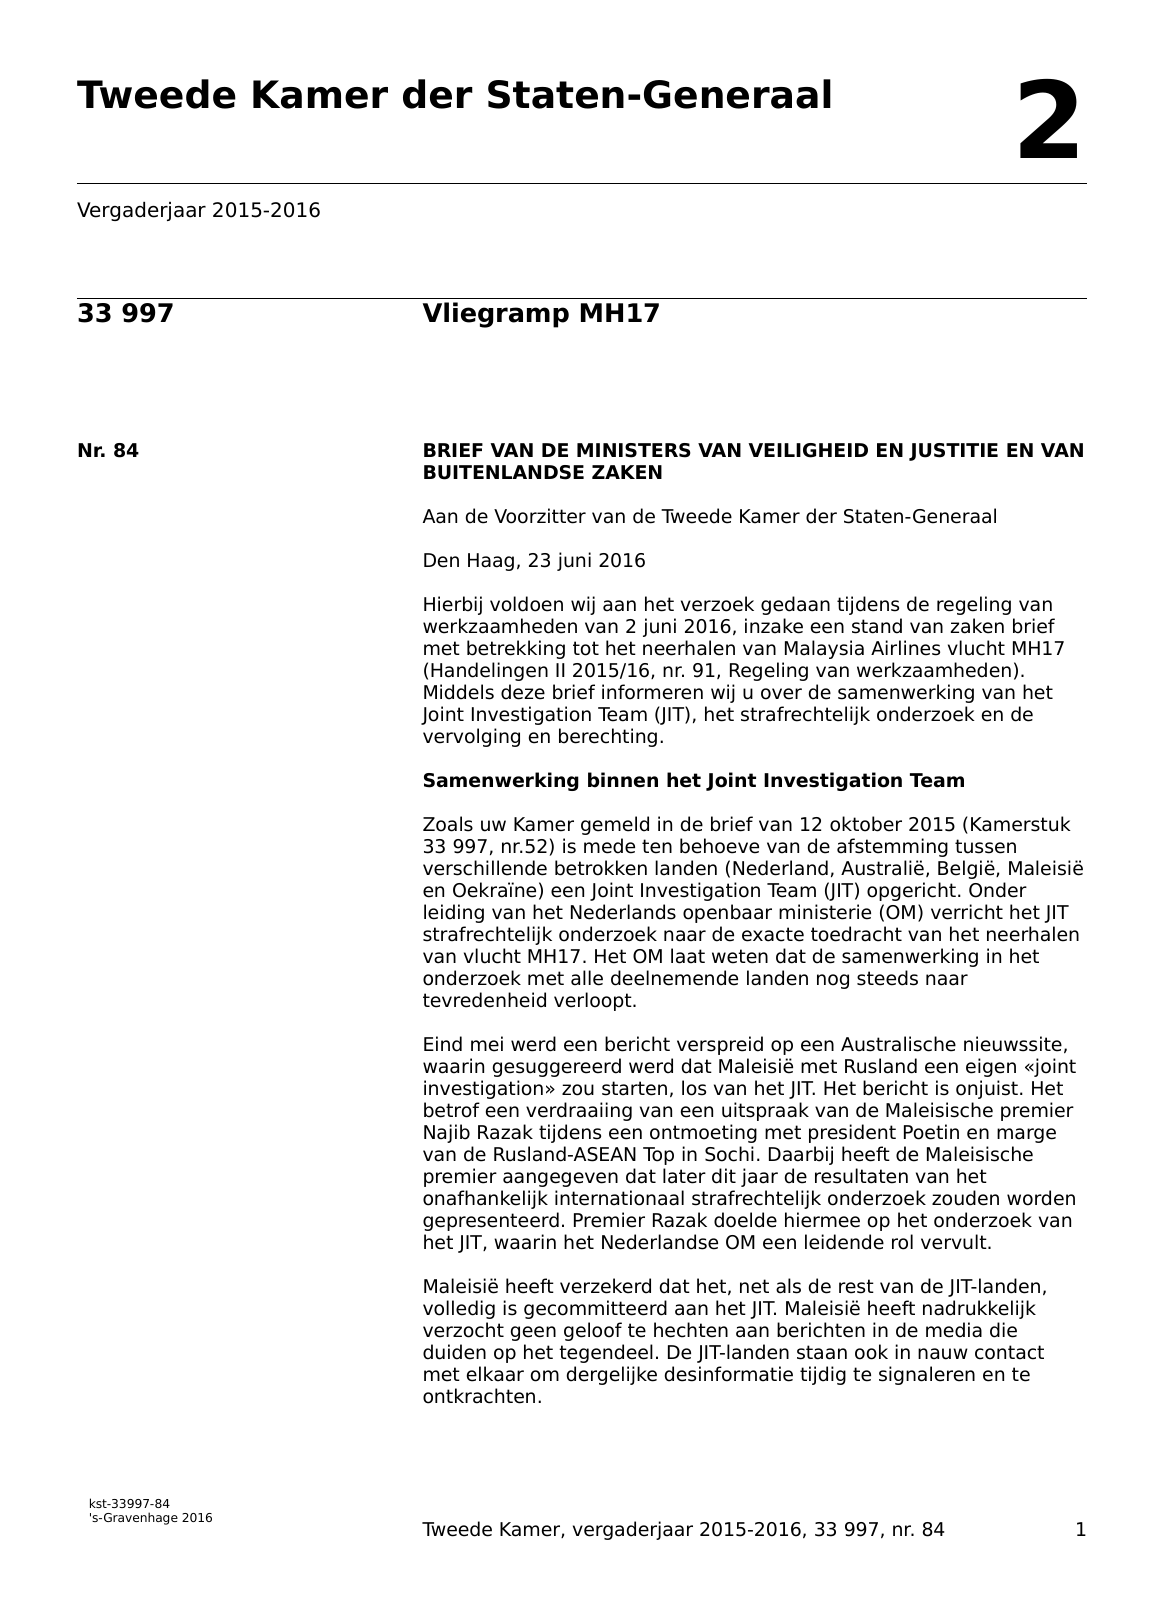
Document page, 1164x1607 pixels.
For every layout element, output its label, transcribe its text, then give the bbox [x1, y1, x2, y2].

text Den Haag, 23 juni 2016 [422, 550, 1087, 572]
table_header Tweede Kamer der Staten-Generaal [77, 59, 886, 183]
text Hierbij voldoen wij aan het verzoek gedaan tijdens de regeling van werkzaamheden van 2 juni 2016, inzake een stand van zaken brief met betrekking tot het neerhalen van Malaysia Airlines vlucht MH17 (Handelingen II 2015/16, nr. 91, Regeling van werkzaamheden). Middels deze brief informeren wij u over de samenwerking van het Joint Investigation Team (JIT), het strafrechtelijk onderzoek en de vervolging en berechting. [422, 594, 1087, 748]
text kst-33997-84 [88, 1497, 323, 1511]
subtitle Nr. 84 BRIEF VAN DE MINISTERS VAN VEILIGHEID EN JUSTITIE EN VAN BUITENLANDSE ZAKEN [77, 440, 1087, 484]
table_header 2 [886, 59, 1087, 183]
table_cell Vergaderjaar 2015-2016 [77, 184, 1087, 298]
text Aan de Voorzitter van de Tweede Kamer der Staten-Generaal [422, 506, 1087, 528]
subtitle Samenwerking binnen het Joint Investigation Team [422, 770, 1087, 792]
subtitle 33 997 Vliegramp MH17 [77, 299, 1087, 329]
text Zoals uw Kamer gemeld in de brief van 12 oktober 2015 (Kamerstuk 33 997, nr.52) is mede ten behoeve van de afstemming tussen verschillende betrokken landen (Nederland, Australië, België, Maleisië en Oekraïne) een Joint Investigation Team (JIT) opgericht. Onder leiding van het Nederlands openbaar ministerie (OM) verricht het JIT strafrechtelijk onderzoek naar de exacte toedracht van het neerhalen van vlucht MH17. Het OM laat weten dat de samenwerking in het onderzoek met alle deelnemende landen nog steeds naar tevredenheid verloopt. [422, 814, 1087, 1012]
text Maleisië heeft verzekerd dat het, net als de rest van de JIT-landen, volledig is gecommitteerd aan het JIT. Maleisië heeft nadrukkelijk verzocht geen geloof te hechten aan berichten in de media die duiden op het tegendeel. De JIT-landen staan ook in nauw contact met elkaar om dergelijke desinformatie tijdig te signaleren en te ontkrachten. [422, 1276, 1087, 1408]
text Eind mei werd een bericht verspreid op een Australische nieuwssite, waarin gesuggereerd werd dat Maleisië met Rusland een eigen «joint investigation» zou starten, los van het JIT. Het bericht is onjuist. Het betrof een verdraaiing van een uitspraak van de Maleisische premier Najib Razak tijdens een ontmoeting met president Poetin en marge van de Rusland-ASEAN Top in Sochi. Daarbij heeft de Maleisische premier aangegeven dat later dit jaar de resultaten van het onafhankelijk internationaal strafrechtelijk onderzoek zouden worden gepresenteerd. Premier Razak doelde hiermee op het onderzoek van het JIT, waarin het Nederlandse OM een leidende rol vervult. [422, 1034, 1087, 1254]
text 's-Gravenhage 2016 [88, 1511, 323, 1525]
